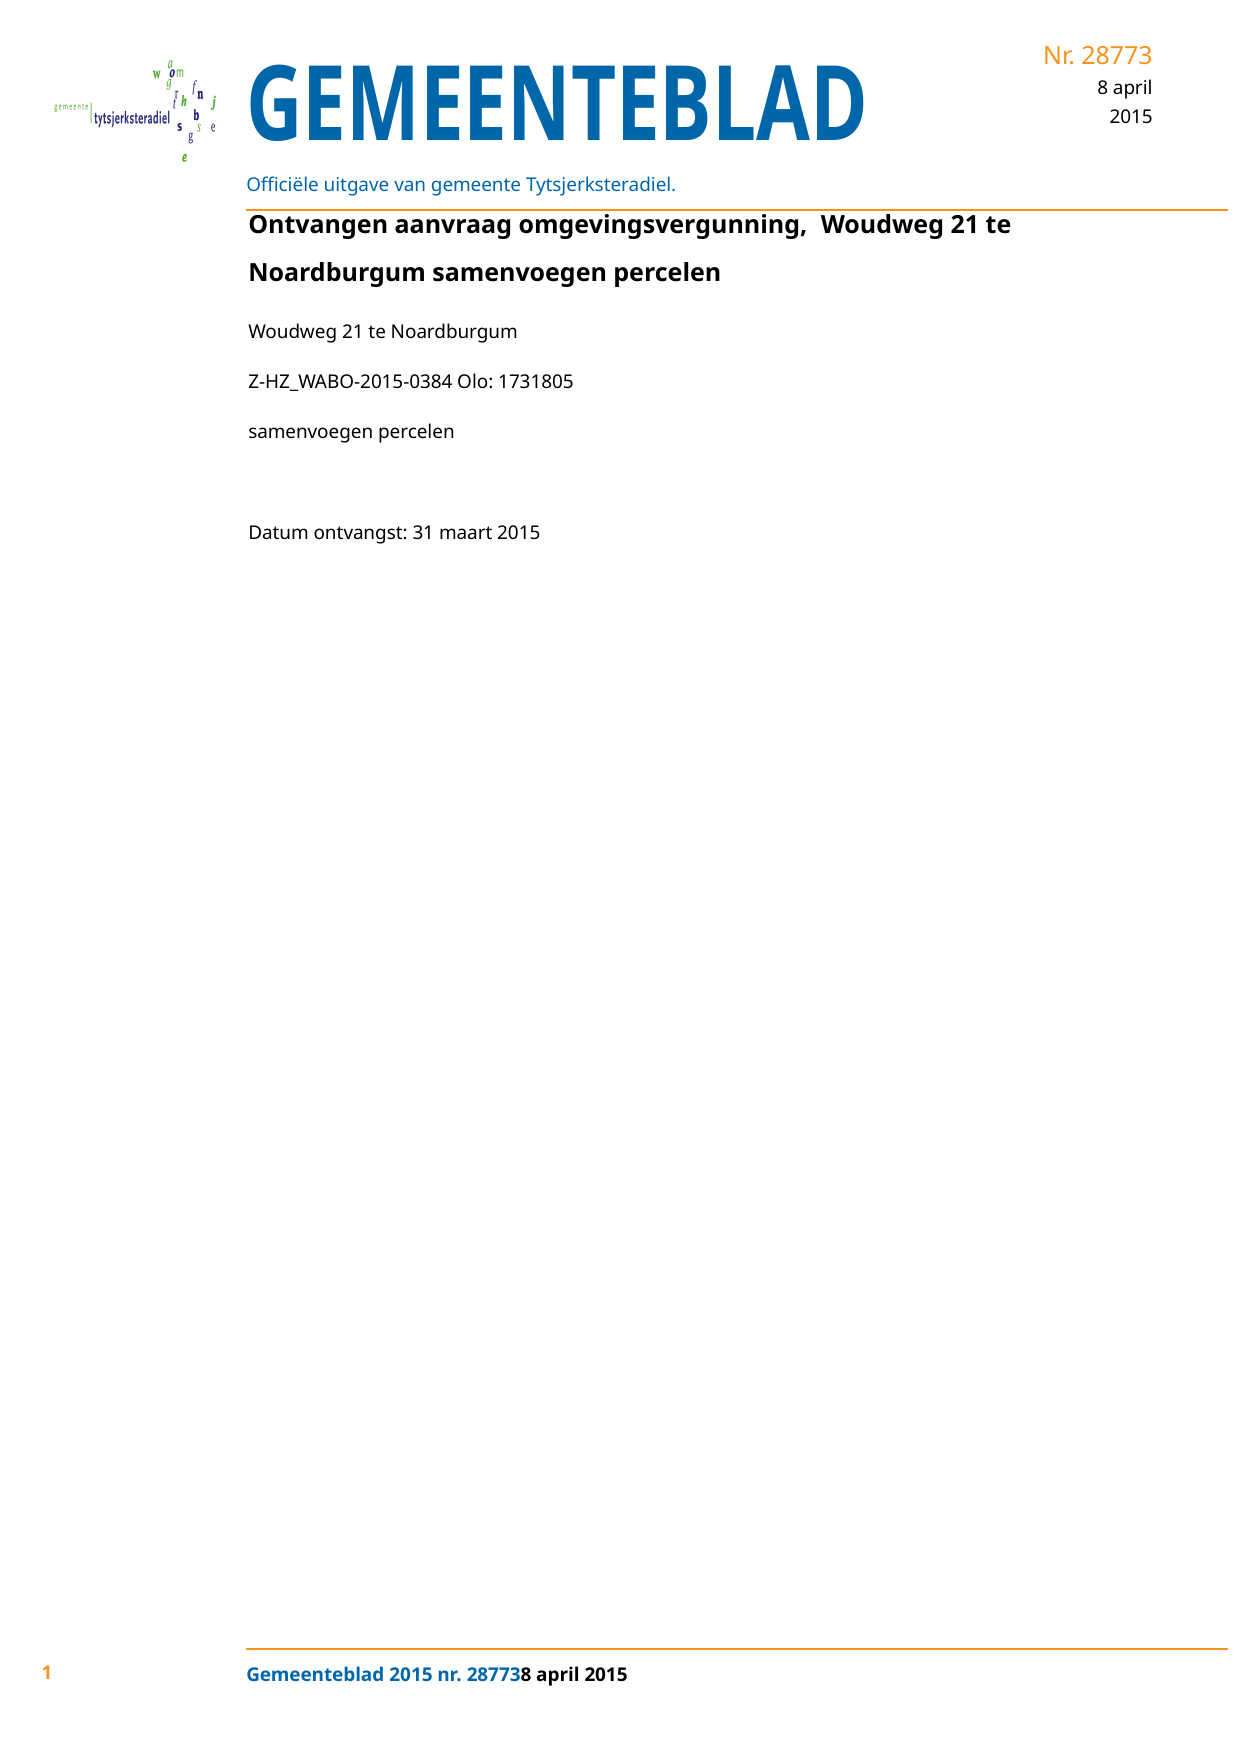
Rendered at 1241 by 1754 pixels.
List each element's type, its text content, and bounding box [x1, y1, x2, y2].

text Datum ontvangst: 31 maart 2015 [248, 519, 1152, 545]
text samenvoegen percelen [248, 419, 1152, 444]
text Z-HZ_WABO-2015-0384 Olo: 1731805 [248, 368, 1152, 394]
picture [41, 47, 231, 172]
text Woudweg 21 te Noardburgum [248, 318, 1152, 344]
text Ontvangen aanvraag omgevingsvergunning, Woudweg 21 te Noardburgum samenvoegen percelen [248, 211, 1152, 288]
